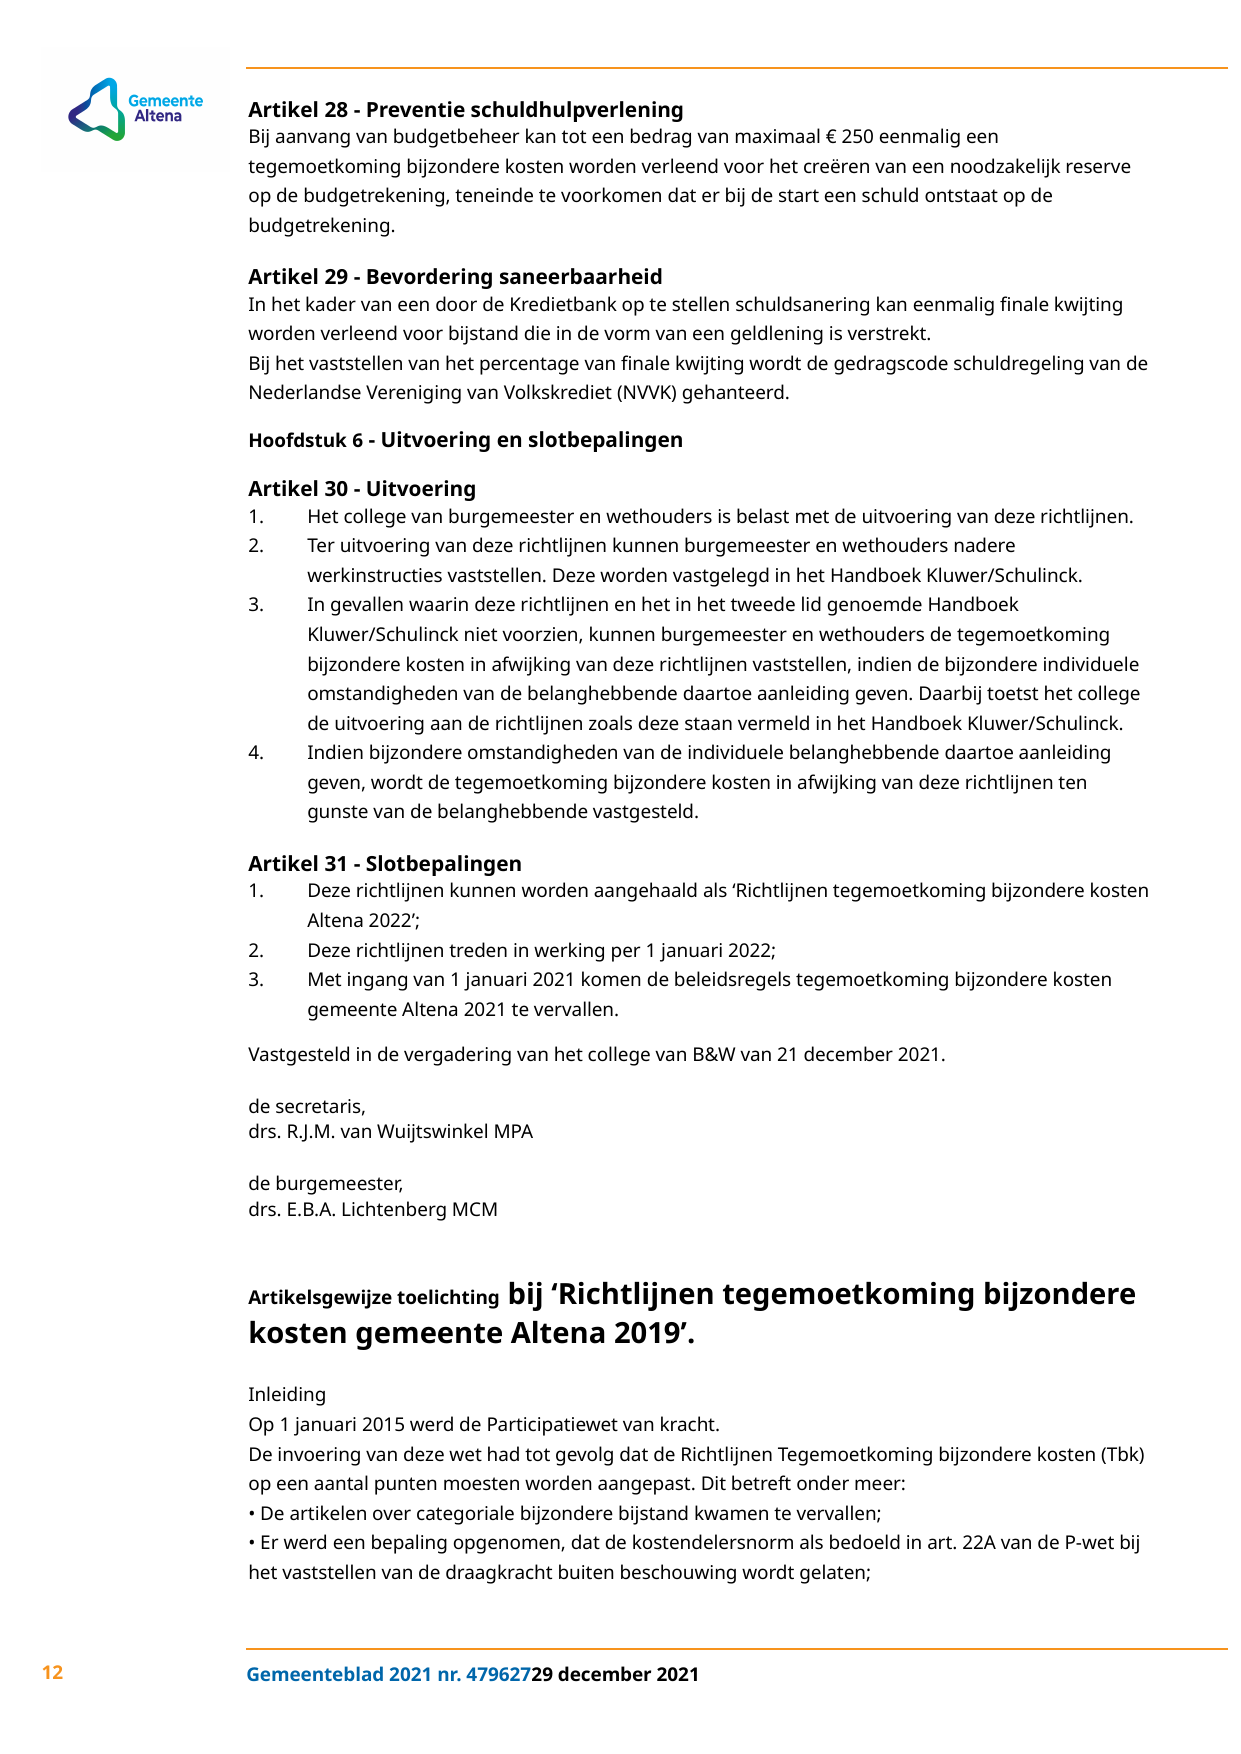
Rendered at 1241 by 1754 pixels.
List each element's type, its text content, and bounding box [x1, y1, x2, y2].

text de secretaris, [248, 1093, 1152, 1119]
picture [41, 47, 231, 172]
text Artikel 29 - Bevordering saneerbaarheid [248, 262, 1152, 291]
list Ter uitvoering van deze richtlijnen kunnen burgemeester en wethouders nadere werkinstructies vaststellen. Deze worden vastgelegd in het Handboek Kluwer/Schulinck. [248, 532, 1152, 588]
text Inleiding [248, 1382, 1152, 1407]
text drs. E.B.A. Lichtenberg MCM [248, 1196, 1152, 1222]
text De invoering van deze wet had tot gevolg dat de Richtlijnen Tegemoetkoming bijzondere kosten (Tbk) op een aantal punten moesten worden aangepast. Dit betreft onder meer: [248, 1441, 1152, 1496]
text Bij aanvang van budgetbeheer kan tot een bedrag van maximaal € 250 eenmalig een tegemoetkoming bijzondere kosten worden verleend voor het creëren van een noodzakelijk reserve op de budgetrekening, teneinde te voorkomen dat er bij de start een schuld ontstaat op de budgetrekening. [248, 123, 1152, 238]
list Met ingang van 1 januari 2021 komen de beleidsregels tegemoetkoming bijzondere kosten gemeente Altena 2021 te vervallen. [248, 966, 1152, 1022]
text Artikel 31 - Slotbepalingen [248, 849, 1152, 878]
list Het college van burgemeester en wethouders is belast met de uitvoering van deze richtlijnen. [248, 503, 1152, 529]
text Op 1 januari 2015 werd de Participatiewet van kracht. [248, 1411, 1152, 1437]
text de burgemeester, [248, 1170, 1152, 1196]
list Deze richtlijnen kunnen worden aangehaald als ‘Richtlijnen tegemoetkoming bijzondere kosten Altena 2022’; [248, 878, 1152, 933]
text Artikel 30 - Uitvoering [248, 474, 1152, 503]
text In het kader van een door de Kredietbank op te stellen schuldsanering kan eenmalig finale kwijting worden verleend voor bijstand die in de vorm van een geldlening is verstrekt. [248, 291, 1152, 346]
text Artikel 28 - Preventie schuldhulpverlening [248, 95, 1152, 123]
text • De artikelen over categoriale bijzondere bijstand kwamen te vervallen; [248, 1500, 1152, 1526]
list Deze richtlijnen treden in werking per 1 januari 2022; [248, 937, 1152, 962]
list In gevallen waarin deze richtlijnen en het in het tweede lid genoemde Handboek Kluwer/Schulinck niet voorzien, kunnen burgemeester en wethouders de tegemoetkoming bijzondere kosten in afwijking van deze richtlijnen vaststellen, indien de bijzondere individuele omstandigheden van de belanghebbende daartoe aanleiding geven. Daarbij toetst het college de uitvoering aan de richtlijnen zoals deze staan vermeld in het Handboek Kluwer/Schulinck. [248, 592, 1152, 736]
text drs. R.J.M. van Wuijtswinkel MPA [248, 1119, 1152, 1144]
text • Er werd een bepaling opgenomen, dat de kostendelersnorm als bedoeld in art. 22A van de P-wet bij het vaststellen van de draagkracht buiten beschouwing wordt gelaten; [248, 1529, 1152, 1585]
text Vastgesteld in de vergadering van het college van B&W van 21 december 2021. [248, 1042, 1152, 1067]
text Artikelsgewijze toelichting bij ‘Richtlijnen tegemoetkoming bijzondere kosten gemeente Altena 2019’. [248, 1273, 1152, 1352]
list Indien bijzondere omstandigheden van de individuele belanghebbende daartoe aanleiding geven, wordt de tegemoetkoming bijzondere kosten in afwijking van deze richtlijnen ten gunste van de belanghebbende vastgesteld. [248, 739, 1152, 824]
text Hoofdstuk 6 - Uitvoering en slotbepalingen [248, 425, 1152, 454]
text Bij het vaststellen van het percentage van finale kwijting wordt de gedragscode schuldregeling van de Nederlandse Vereniging van Volkskrediet (NVVK) gehanteerd. [248, 350, 1152, 405]
